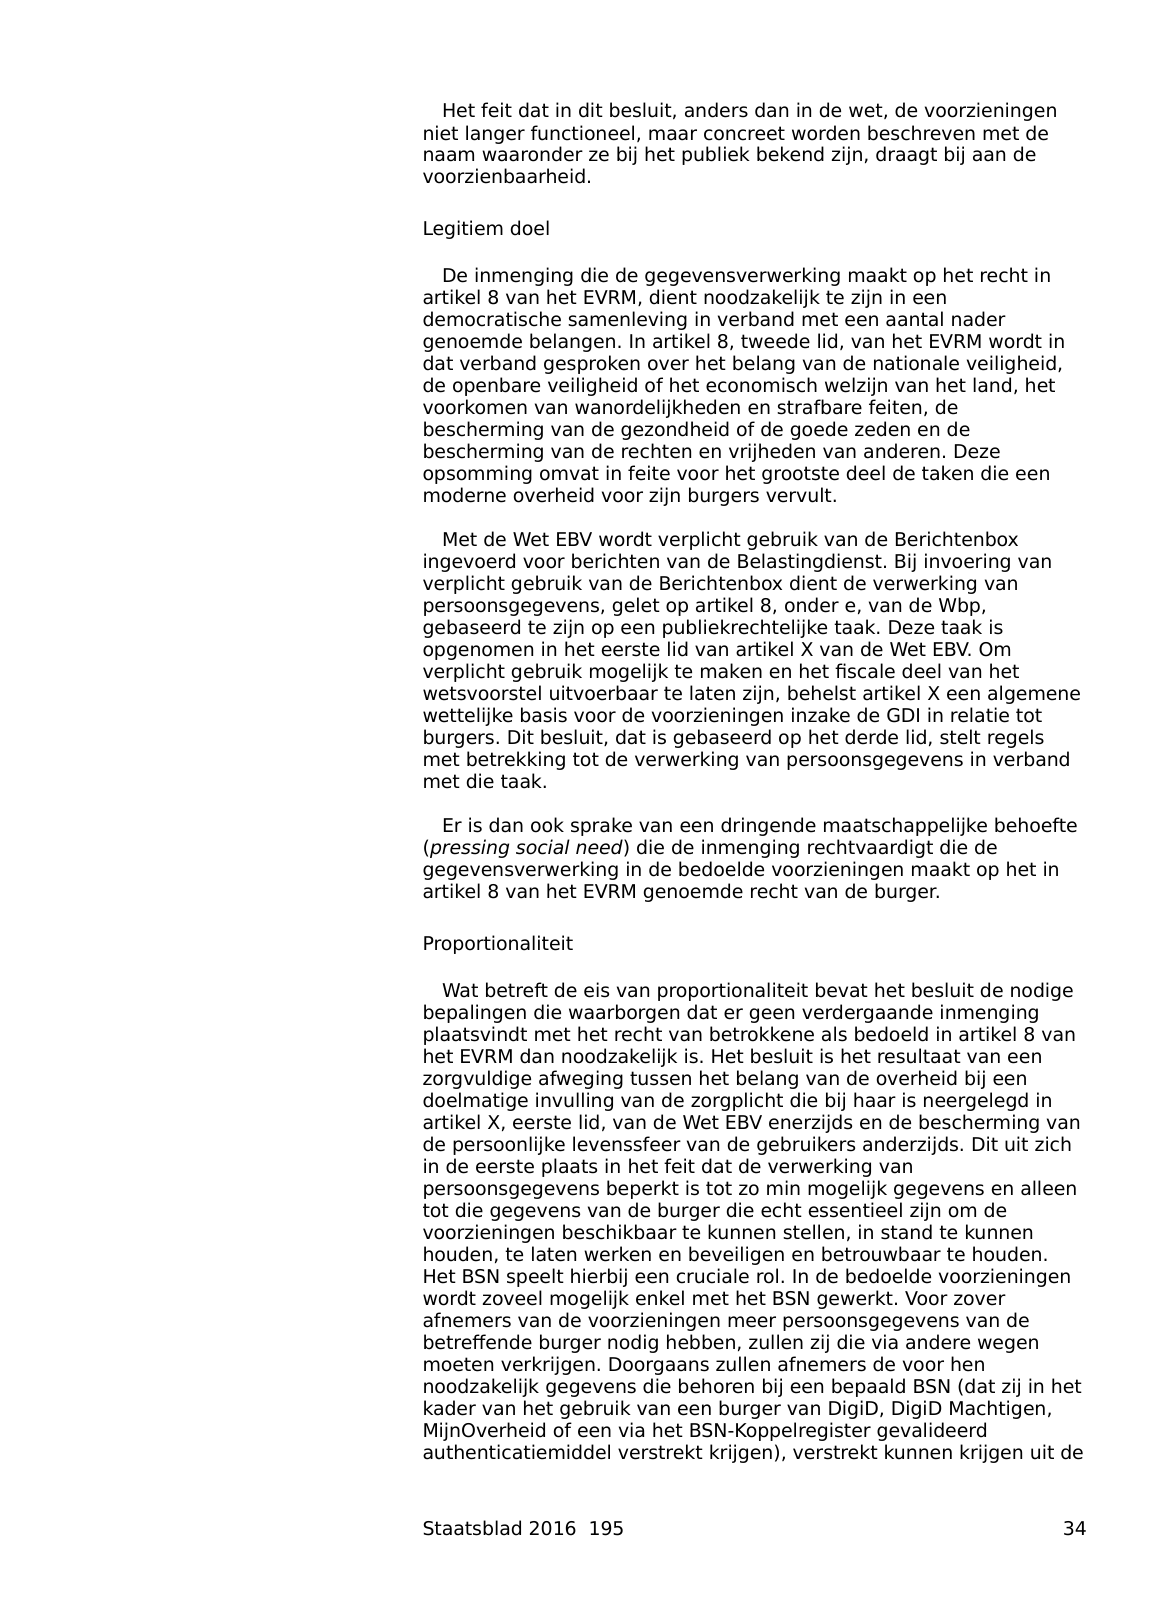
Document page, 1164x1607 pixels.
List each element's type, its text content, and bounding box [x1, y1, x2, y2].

text Wat betreft de eis van proportionaliteit bevat het besluit de nodige bepalingen die waarborgen dat er geen verdergaande inmenging plaatsvindt met het recht van betrokkene als bedoeld in artikel 8 van het EVRM dan noodzakelijk is. Het besluit is het resultaat van een zorgvuldige afweging tussen het belang van de overheid bij een doelmatige invulling van de zorgplicht die bij haar is neergelegd in artikel X, eerste lid, van de Wet EBV enerzijds en de bescherming van de persoonlijke levenssfeer van de gebruikers anderzijds. Dit uit zich in de eerste plaats in het feit dat de verwerking van persoonsgegevens beperkt is tot zo min mogelijk gegevens en alleen tot die gegevens van de burger die echt essentieel zijn om de voorzieningen beschikbaar te kunnen stellen, in stand te kunnen houden, te laten werken en beveiligen en betrouwbaar te houden. Het BSN speelt hierbij een cruciale rol. In de bedoelde voorzieningen wordt zoveel mogelijk enkel met het BSN gewerkt. Voor zover afnemers van de voorzieningen meer persoonsgegevens van de betreffende burger nodig hebben, zullen zij die via andere wegen moeten verkrijgen. Doorgaans zullen afnemers de voor hen noodzakelijk gegevens die behoren bij een bepaald BSN (dat zij in het kader van het gebruik van een burger van DigiD, DigiD Machtigen, MijnOverheid of een via het BSN-Koppelregister gevalideerd authenticatiemiddel verstrekt krijgen), verstrekt kunnen krijgen uit de [422, 980, 1087, 1464]
text De inmenging die de gegevensverwerking maakt op het recht in artikel 8 van het EVRM, dient noodzakelijk te zijn in een democratische samenleving in verband met een aantal nader genoemde belangen. In artikel 8, tweede lid, van het EVRM wordt in dat verband gesproken over het belang van de nationale veiligheid, de openbare veiligheid of het economisch welzijn van het land, het voorkomen van wanordelijkheden en strafbare feiten, de bescherming van de gezondheid of de goede zeden en de bescherming van de rechten en vrijheden van anderen. Deze opsomming omvat in feite voor het grootste deel de taken die een moderne overheid voor zijn burgers vervult. [422, 265, 1087, 507]
text Er is dan ook sprake van een dringende maatschappelijke behoefte (pressing social need) die de inmenging rechtvaardigt die de gegevensverwerking in de bedoelde voorzieningen maakt op het in artikel 8 van het EVRM genoemde recht van de burger. [422, 815, 1087, 903]
subtitle Proportionaliteit [422, 933, 1087, 955]
text Met de Wet EBV wordt verplicht gebruik van de Berichtenbox ingevoerd voor berichten van de Belastingdienst. Bij invoering van verplicht gebruik van de Berichtenbox dient de verwerking van persoonsgegevens, gelet op artikel 8, onder e, van de Wbp, gebaseerd te zijn op een publiekrechtelijke taak. Deze taak is opgenomen in het eerste lid van artikel X van de Wet EBV. Om verplicht gebruik mogelijk te maken en het fiscale deel van het wetsvoorstel uitvoerbaar te laten zijn, behelst artikel X een algemene wettelijke basis voor de voorzieningen inzake de GDI in relatie tot burgers. Dit besluit, dat is gebaseerd op het derde lid, stelt regels met betrekking tot de verwerking van persoonsgegevens in verband met die taak. [422, 529, 1087, 793]
text Het feit dat in dit besluit, anders dan in de wet, de voorzieningen niet langer functioneel, maar concreet worden beschreven met de naam waaronder ze bij het publiek bekend zijn, draagt bij aan de voorzienbaarheid. [422, 100, 1087, 188]
subtitle Legitiem doel [422, 218, 1087, 240]
